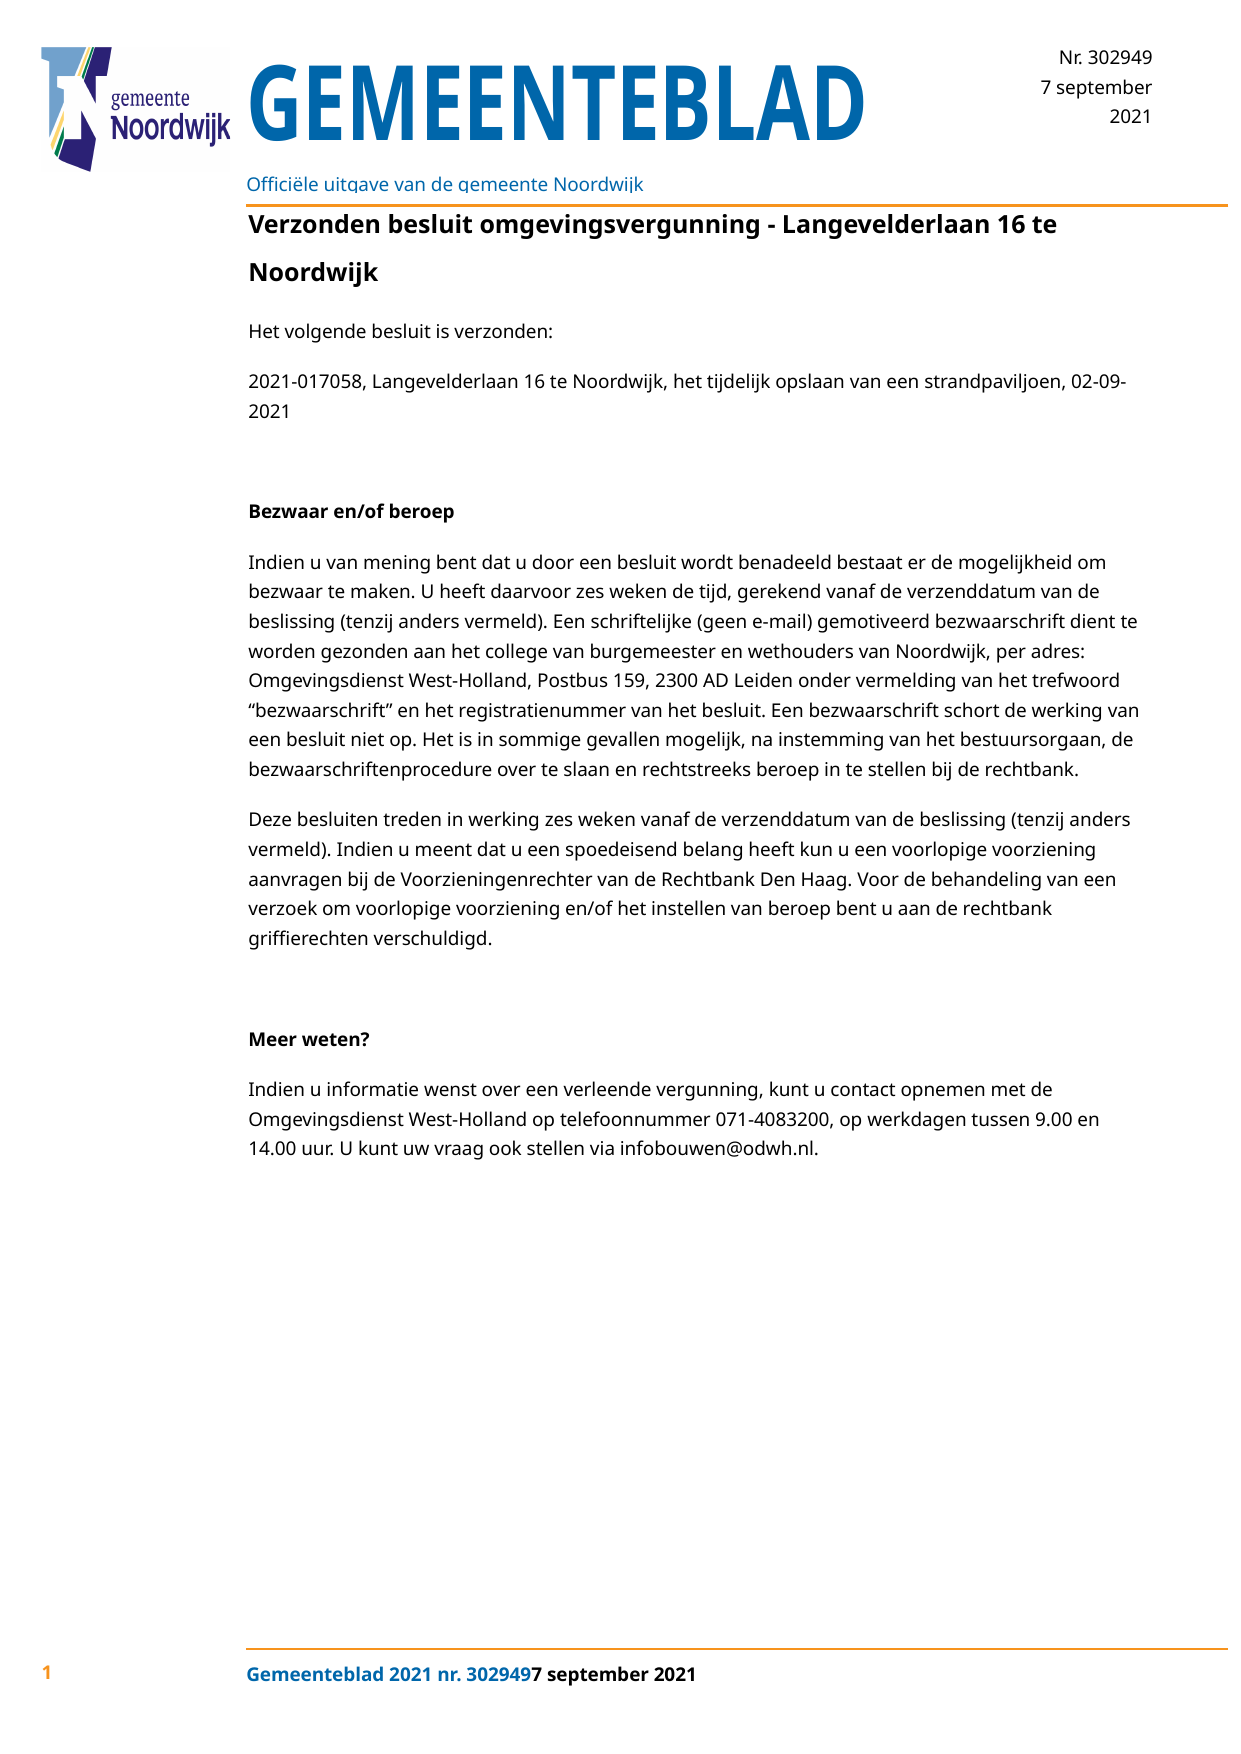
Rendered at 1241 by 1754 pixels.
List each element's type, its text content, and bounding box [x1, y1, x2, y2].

picture [41, 47, 231, 172]
text Indien u informatie wenst over een verleende vergunning, kunt u contact opnemen met de Omgevingsdienst West-Holland op telefoonnummer 071-4083200, op werkdagen tussen 9.00 en 14.00 uur. U kunt uw vraag ook stellen via infobouwen@odwh.nl. [248, 1076, 1152, 1161]
text Indien u van mening bent dat u door een besluit wordt benadeeld bestaat er de mogelijkheid om bezwaar te maken. U heeft daarvoor zes weken de tijd, gerekend vanaf de verzenddatum van de beslissing (tenzij anders vermeld). Een schriftelijke (geen e-mail) gemotiveerd bezwaarschrift dient te worden gezonden aan het college van burgemeester en wethouders van Noordwijk, per adres: Omgevingsdienst West-Holland, Postbus 159, 2300 AD Leiden onder vermelding van het trefwoord “bezwaarschrift” en het registratienummer van het besluit. Een bezwaarschrift schort de werking van een besluit niet op. Het is in sommige gevallen mogelijk, na instemming van het bestuursorgaan, de bezwaarschriftenprocedure over te slaan en rechtstreeks beroep in te stellen bij de rechtbank. [248, 549, 1152, 782]
text Deze besluiten treden in werking zes weken vanaf de verzenddatum van de beslissing (tenzij anders vermeld). Indien u meent dat u een spoedeisend belang heeft kun u een voorlopige voorziening aanvragen bij de Voorzieningenrechter van de Rechtbank Den Haag. Voor de behandeling van een verzoek om voorlopige voorziening en/of het instellen van beroep bent u aan de rechtbank griffierechten verschuldigd. [248, 807, 1152, 951]
text Meer weten? [248, 1026, 1152, 1052]
text Het volgende besluit is verzonden: [248, 318, 1152, 344]
text Verzonden besluit omgevingsvergunning - Langevelderlaan 16 te Noordwijk [248, 207, 1152, 288]
text 2021-017058, Langevelderlaan 16 te Noordwijk, het tijdelijk opslaan van een strandpaviljoen, 02-09-2021 [248, 368, 1152, 424]
text Bezwaar en/of beroep [248, 499, 1152, 524]
